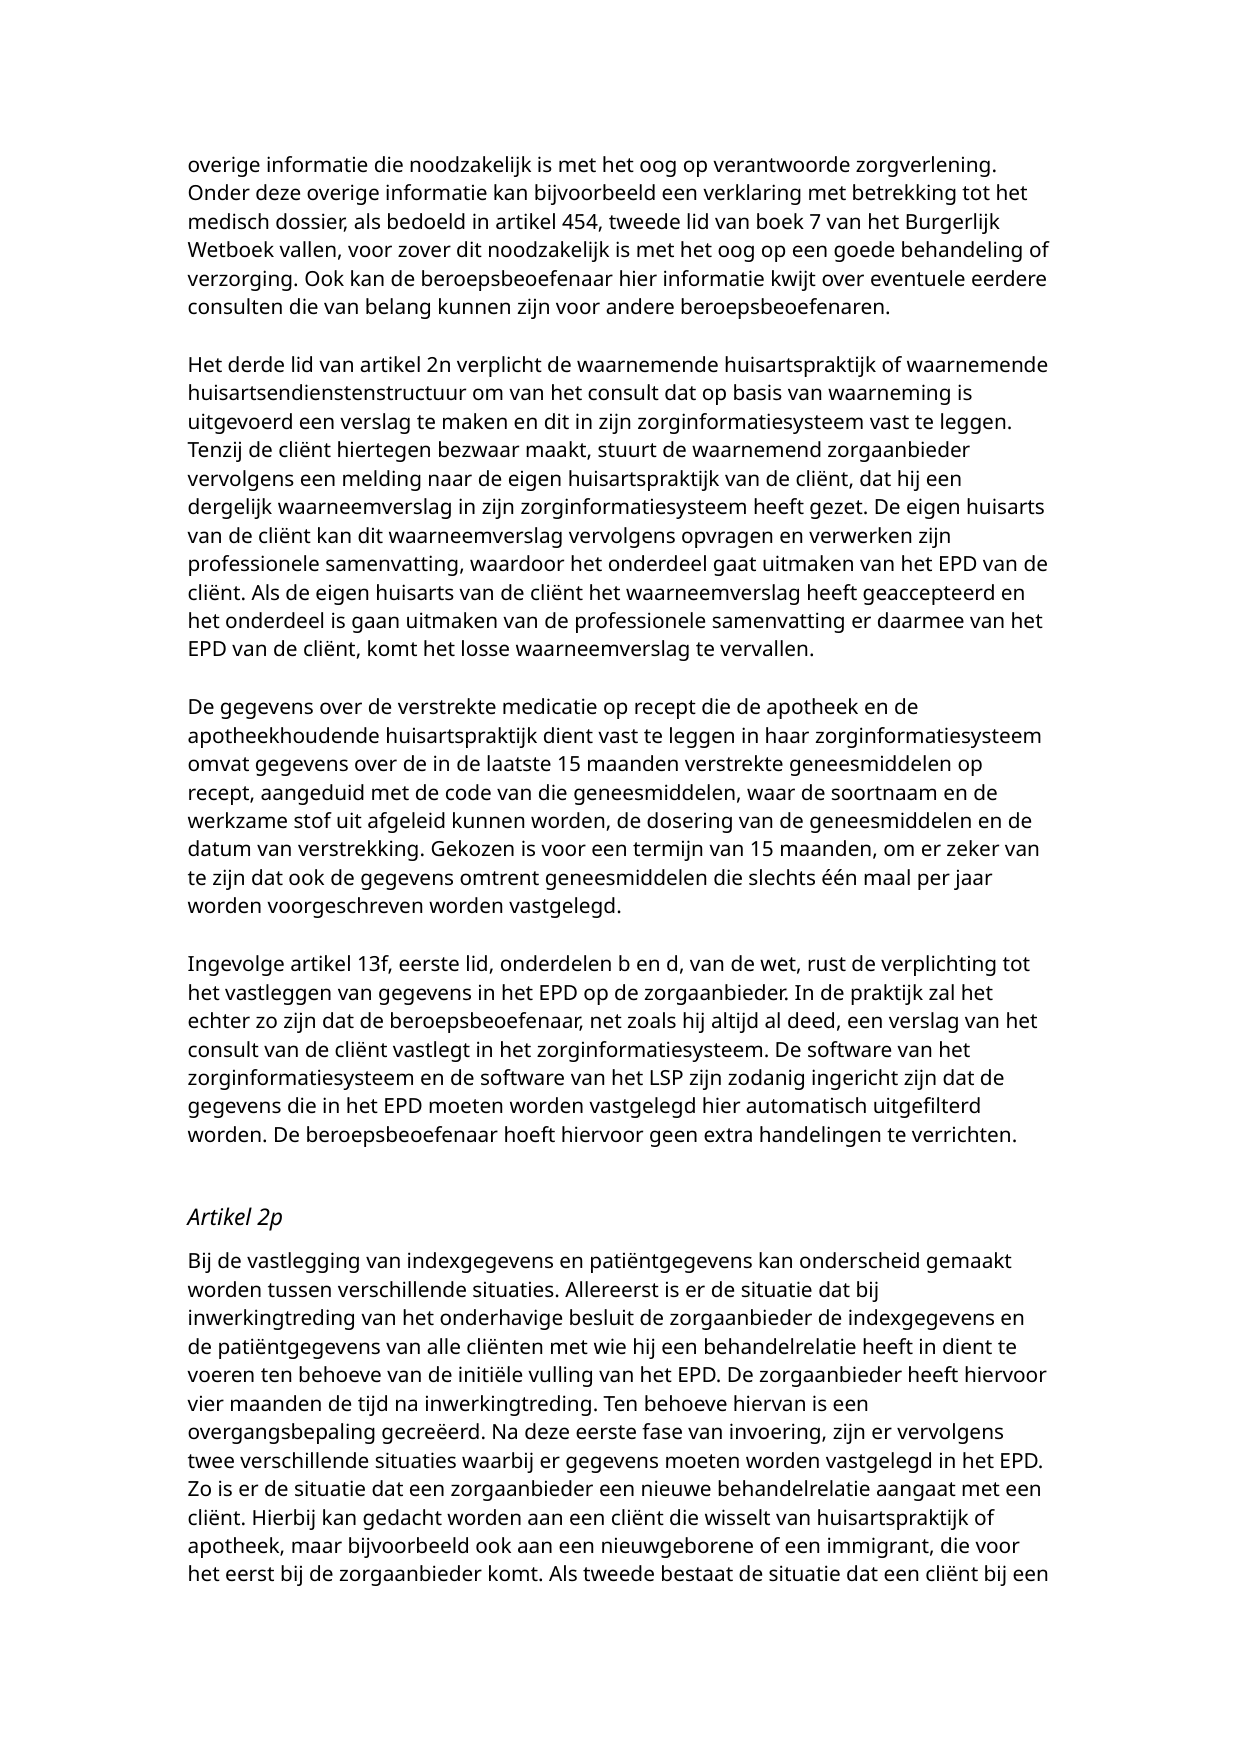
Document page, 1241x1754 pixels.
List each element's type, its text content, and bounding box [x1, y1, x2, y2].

text overige informatie die noodzakelijk is met het oog op verantwoorde zorgverlening. Onder deze overige informatie kan bijvoorbeeld een verklaring met betrekking tot het medisch dossier, als bedoeld in artikel 454, tweede lid van boek 7 van het Burgerlijk Wetboek vallen, voor zover dit noodzakelijk is met het oog op een goede behandeling of verzorging. Ook kan de beroepsbeoefenaar hier informatie kwijt over eventuele eerdere consulten die van belang kunnen zijn voor andere beroepsbeoefenaren. [187, 150, 1053, 321]
text Het derde lid van artikel 2n verplicht de waarnemende huisartspraktijk of waarnemende huisartsendienstenstructuur om van het consult dat op basis van waarneming is uitgevoerd een verslag te maken en dit in zijn zorginformatiesysteem vast te leggen. Tenzij de cliënt hiertegen bezwaar maakt, stuurt de waarnemend zorgaanbieder vervolgens een melding naar de eigen huisartspraktijk van de cliënt, dat hij een dergelijk waarneemverslag in zijn zorginformatiesysteem heeft gezet. De eigen huisarts van de cliënt kan dit waarneemverslag vervolgens opvragen en verwerken zijn professionele samenvatting, waardoor het onderdeel gaat uitmaken van het EPD van de cliënt. Als de eigen huisarts van de cliënt het waarneemverslag heeft geaccepteerd en het onderdeel is gaan uitmaken van de professionele samenvatting er daarmee van het EPD van de cliënt, komt het losse waarneemverslag te vervallen. [187, 350, 1053, 663]
text Ingevolge artikel 13f, eerste lid, onderdelen b en d, van de wet, rust de verplichting tot het vastleggen van gegevens in het EPD op de zorgaanbieder. In de praktijk zal het echter zo zijn dat de beroepsbeoefenaar, net zoals hij altijd al deed, een verslag van het consult van de cliënt vastlegt in het zorginformatiesysteem. De software van het zorginformatiesysteem en de software van het LSP zijn zodanig ingericht zijn dat de gegevens die in het EPD moeten worden vastgelegd hier automatisch uitgefilterd worden. De beroepsbeoefenaar hoeft hiervoor geen extra handelingen te verrichten. [187, 949, 1053, 1148]
subtitle Artikel 2p [187, 1200, 1053, 1232]
text Bij de vastlegging van indexgegevens en patiëntgegevens kan onderscheid gemaakt worden tussen verschillende situaties. Allereerst is er de situatie dat bij inwerkingtreding van het onderhavige besluit de zorgaanbieder de indexgegevens en de patiëntgegevens van alle cliënten met wie hij een behandelrelatie heeft in dient te voeren ten behoeve van de initiële vulling van het EPD. De zorgaanbieder heeft hiervoor vier maanden de tijd na inwerkingtreding. Ten behoeve hiervan is een overgangsbepaling gecreëerd. Na deze eerste fase van invoering, zijn er vervolgens twee verschillende situaties waarbij er gegevens moeten worden vastgelegd in het EPD. Zo is er de situatie dat een zorgaanbieder een nieuwe behandelrelatie aangaat met een cliënt. Hierbij kan gedacht worden aan een cliënt die wisselt van huisartspraktijk of apotheek, maar bijvoorbeeld ook aan een nieuwgeborene of een immigrant, die voor het eerst bij de zorgaanbieder komt. Als tweede bestaat de situatie dat een cliënt bij een [187, 1247, 1053, 1588]
text De gegevens over de verstrekte medicatie op recept die de apotheek en de apotheekhoudende huisartspraktijk dient vast te leggen in haar zorginformatiesysteem omvat gegevens over de in de laatste 15 maanden verstrekte geneesmiddelen op recept, aangeduid met de code van die geneesmiddelen, waar de soortnaam en de werkzame stof uit afgeleid kunnen worden, de dosering van de geneesmiddelen en de datum van verstrekking. Gekozen is voor een termijn van 15 maanden, om er zeker van te zijn dat ook de gegevens omtrent geneesmiddelen die slechts één maal per jaar worden voorgeschreven worden vastgelegd. [187, 692, 1053, 920]
